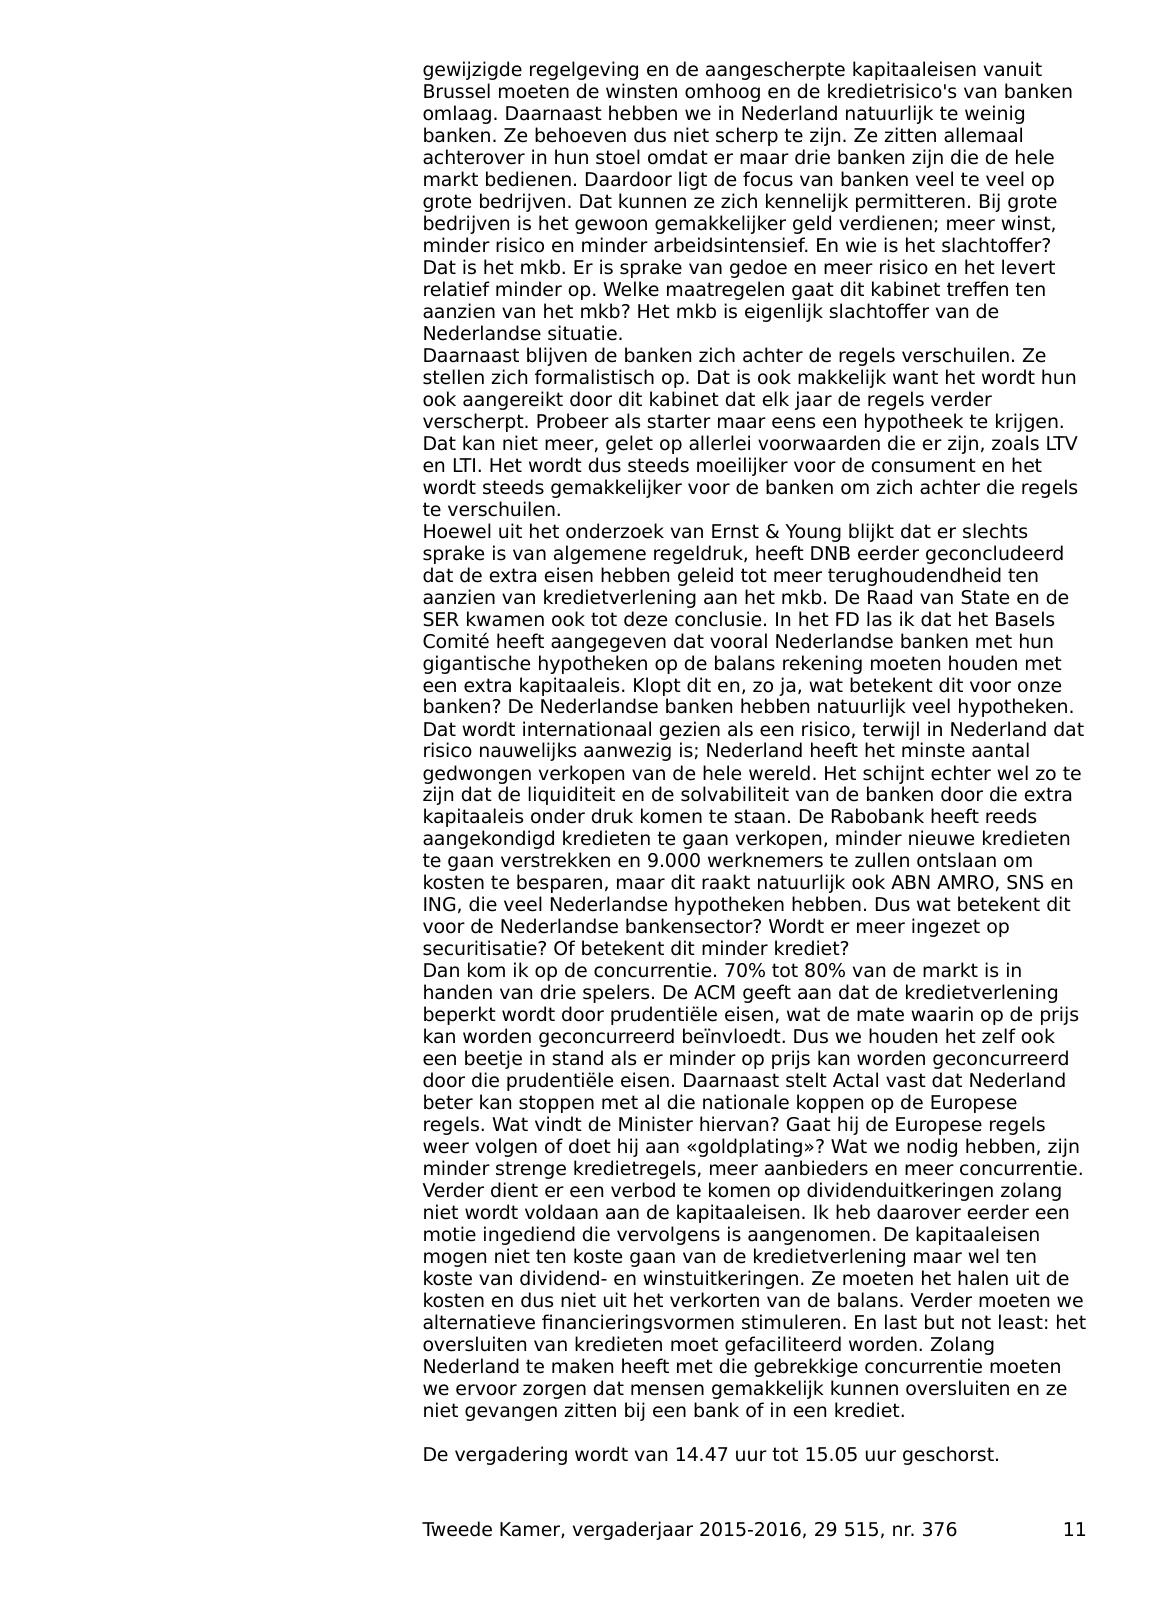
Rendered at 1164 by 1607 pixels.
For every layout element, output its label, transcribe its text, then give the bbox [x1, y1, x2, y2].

text Daarnaast blijven de banken zich achter de regels verschuilen. Ze stellen zich formalistisch op. Dat is ook makkelijk want het wordt hun ook aangereikt door dit kabinet dat elk jaar de regels verder verscherpt. Probeer als starter maar eens een hypotheek te krijgen. Dat kan niet meer, gelet op allerlei voorwaarden die er zijn, zoals LTV en LTI. Het wordt dus steeds moeilijker voor de consument en het wordt steeds gemakkelijker voor de banken om zich achter die regels te verschuilen. [422, 345, 1087, 521]
text Dan kom ik op de concurrentie. 70% tot 80% van de markt is in handen van drie spelers. De ACM geeft aan dat de kredietverlening beperkt wordt door prudentiële eisen, wat de mate waarin op de prijs kan worden geconcurreerd beïnvloedt. Dus we houden het zelf ook een beetje in stand als er minder op prijs kan worden geconcurreerd door die prudentiële eisen. Daarnaast stelt Actal vast dat Nederland beter kan stoppen met al die nationale koppen op de Europese regels. Wat vindt de Minister hiervan? Gaat hij de Europese regels weer volgen of doet hij aan «goldplating»? Wat we nodig hebben, zijn minder strenge kredietregels, meer aanbieders en meer concurrentie. Verder dient er een verbod te komen op dividenduitkeringen zolang niet wordt voldaan aan de kapitaaleisen. Ik heb daarover eerder een motie ingediend die vervolgens is aangenomen. De kapitaaleisen mogen niet ten koste gaan van de kredietverlening maar wel ten koste van dividend- en winstuitkeringen. Ze moeten het halen uit de kosten en dus niet uit het verkorten van de balans. Verder moeten we alternatieve financieringsvormen stimuleren. En last but not least: het oversluiten van kredieten moet gefaciliteerd worden. Zolang Nederland te maken heeft met die gebrekkige concurrentie moeten we ervoor zorgen dat mensen gemakkelijk kunnen oversluiten en ze niet gevangen zitten bij een bank of in een krediet. [422, 960, 1087, 1422]
text De vergadering wordt van 14.47 uur tot 15.05 uur geschorst. [422, 1444, 1087, 1466]
text Hoewel uit het onderzoek van Ernst & Young blijkt dat er slechts sprake is van algemene regeldruk, heeft DNB eerder geconcludeerd dat de extra eisen hebben geleid tot meer terughoudendheid ten aanzien van kredietverlening aan het mkb. De Raad van State en de SER kwamen ook tot deze conclusie. In het FD las ik dat het Basels Comité heeft aangegeven dat vooral Nederlandse banken met hun gigantische hypotheken op de balans rekening moeten houden met een extra kapitaaleis. Klopt dit en, zo ja, wat betekent dit voor onze banken? De Nederlandse banken hebben natuurlijk veel hypotheken. Dat wordt internationaal gezien als een risico, terwijl in Nederland dat risico nauwelijks aanwezig is; Nederland heeft het minste aantal gedwongen verkopen van de hele wereld. Het schijnt echter wel zo te zijn dat de liquiditeit en de solvabiliteit van de banken door die extra kapitaaleis onder druk komen te staan. De Rabobank heeft reeds aangekondigd kredieten te gaan verkopen, minder nieuwe kredieten te gaan verstrekken en 9.000 werknemers te zullen ontslaan om kosten te besparen, maar dit raakt natuurlijk ook ABN AMRO, SNS en ING, die veel Nederlandse hypotheken hebben. Dus wat betekent dit voor de Nederlandse bankensector? Wordt er meer ingezet op securitisatie? Of betekent dit minder krediet? [422, 521, 1087, 960]
text gewijzigde regelgeving en de aangescherpte kapitaaleisen vanuit Brussel moeten de winsten omhoog en de kredietrisico's van banken omlaag. Daarnaast hebben we in Nederland natuurlijk te weinig banken. Ze behoeven dus niet scherp te zijn. Ze zitten allemaal achterover in hun stoel omdat er maar drie banken zijn die de hele markt bedienen. Daardoor ligt de focus van banken veel te veel op grote bedrijven. Dat kunnen ze zich kennelijk permitteren. Bij grote bedrijven is het gewoon gemakkelijker geld verdienen; meer winst, minder risico en minder arbeidsintensief. En wie is het slachtoffer? Dat is het mkb. Er is sprake van gedoe en meer risico en het levert relatief minder op. Welke maatregelen gaat dit kabinet treffen ten aanzien van het mkb? Het mkb is eigenlijk slachtoffer van de Nederlandse situatie. [422, 59, 1087, 345]
